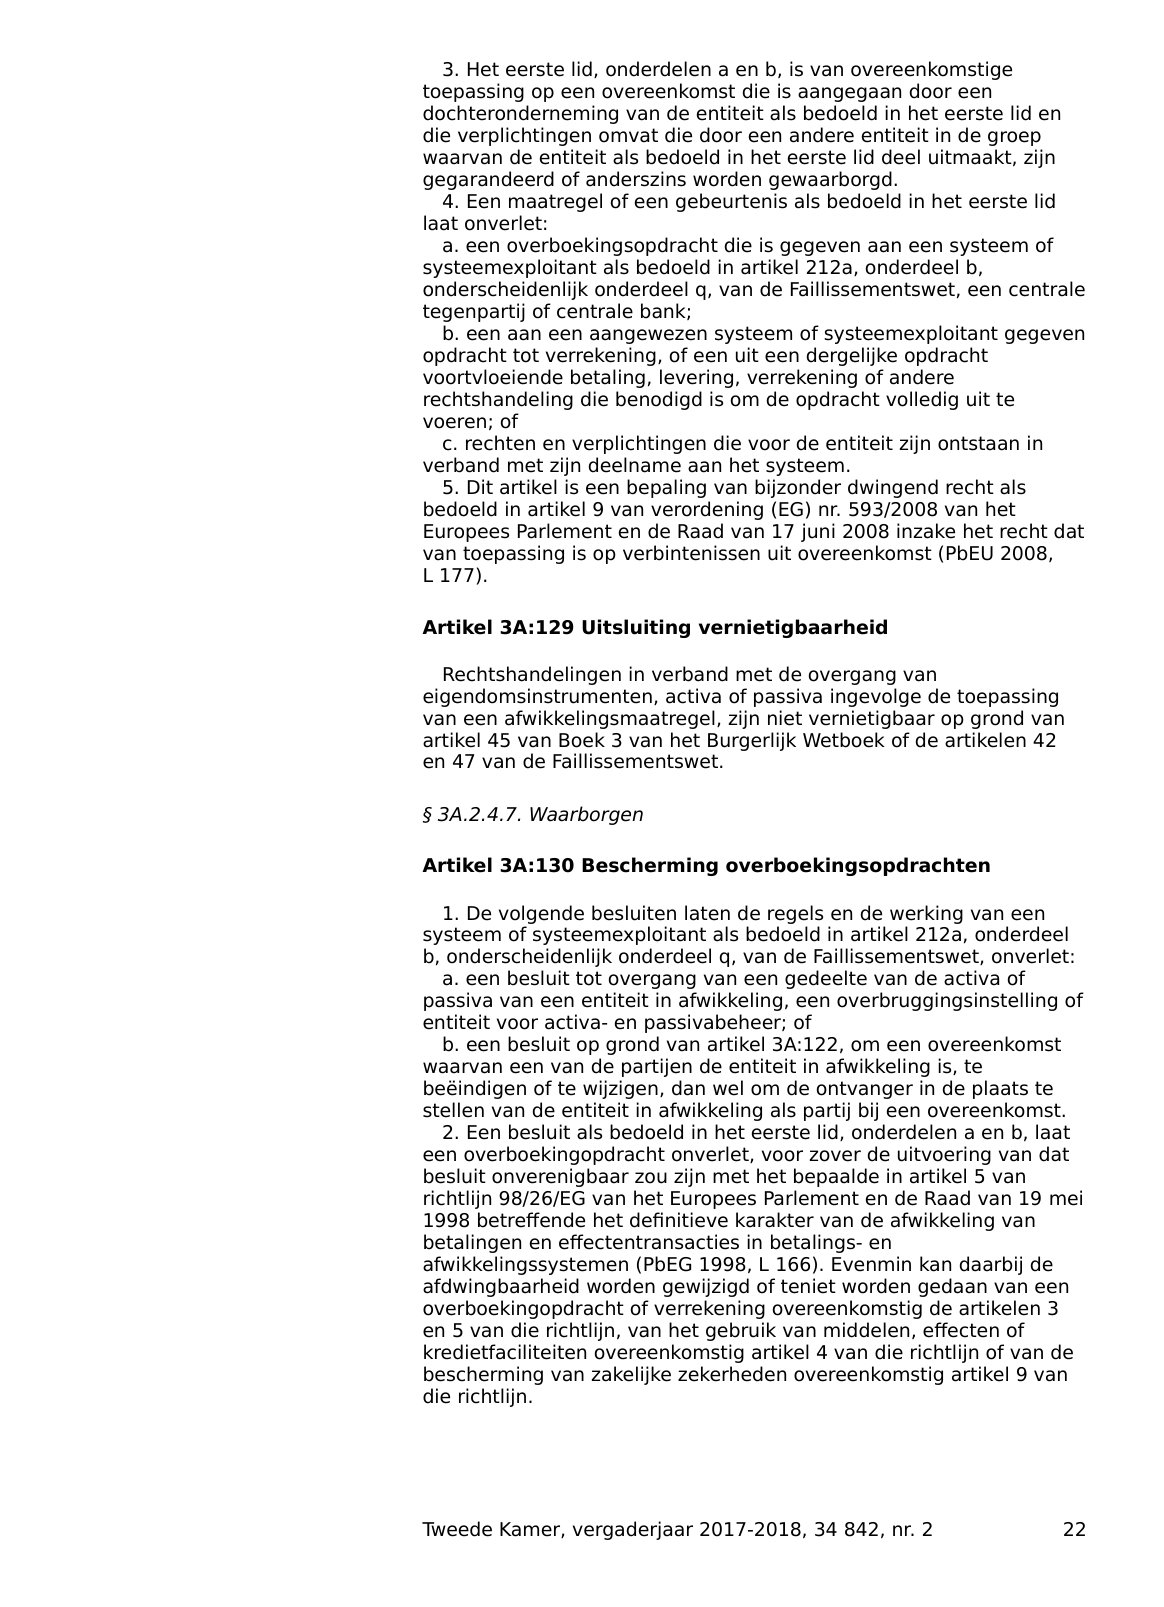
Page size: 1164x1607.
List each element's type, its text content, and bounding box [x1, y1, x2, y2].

subtitle § 3A.2.4.7. Waarborgen [422, 803, 1087, 825]
text 2. Een besluit als bedoeld in het eerste lid, onderdelen a en b, laat een overboekingopdracht onverlet, voor zover de uitvoering van dat besluit onverenigbaar zou zijn met het bepaalde in artikel 5 van richtlijn 98/26/EG van het Europees Parlement en de Raad van 19 mei 1998 betreffende het definitieve karakter van de afwikkeling van betalingen en effectentransacties in betalings- en afwikkelingssystemen (PbEG 1998, L 166). Evenmin kan daarbij de afdwingbaarheid worden gewijzigd of teniet worden gedaan van een overboekingopdracht of verrekening overeenkomstig de artikelen 3 en 5 van die richtlijn, van het gebruik van middelen, effecten of kredietfaciliteiten overeenkomstig artikel 4 van die richtlijn of van de bescherming van zakelijke zekerheden overeenkomstig artikel 9 van die richtlijn. [422, 1122, 1087, 1408]
subtitle Artikel 3A:129 Uitsluiting vernietigbaarheid [422, 617, 1087, 638]
text 5. Dit artikel is een bepaling van bijzonder dwingend recht als bedoeld in artikel 9 van verordening (EG) nr. 593/2008 van het Europees Parlement en de Raad van 17 juni 2008 inzake het recht dat van toepassing is op verbintenissen uit overeenkomst (PbEU 2008, L 177). [422, 477, 1087, 587]
text a. een overboekingsopdracht die is gegeven aan een systeem of systeemexploitant als bedoeld in artikel 212a, onderdeel b, onderscheidenlijk onderdeel q, van de Faillissementswet, een centrale tegenpartij of centrale bank; [422, 235, 1087, 323]
text 1. De volgende besluiten laten de regels en de werking van een systeem of systeemexploitant als bedoeld in artikel 212a, onderdeel b, onderscheidenlijk onderdeel q, van de Faillissementswet, onverlet: [422, 902, 1087, 968]
text c. rechten en verplichtingen die voor de entiteit zijn ontstaan in verband met zijn deelname aan het systeem. [422, 433, 1087, 477]
text b. een aan een aangewezen systeem of systeemexploitant gegeven opdracht tot verrekening, of een uit een dergelijke opdracht voortvloeiende betaling, levering, verrekening of andere rechtshandeling die benodigd is om de opdracht volledig uit te voeren; of [422, 323, 1087, 433]
subtitle Artikel 3A:130 Bescherming overboekingsopdrachten [422, 855, 1087, 877]
text 4. Een maatregel of een gebeurtenis als bedoeld in het eerste lid laat onverlet: [422, 191, 1087, 235]
text b. een besluit op grond van artikel 3A:122, om een overeenkomst waarvan een van de partijen de entiteit in afwikkeling is, te beëindigen of te wijzigen, dan wel om de ontvanger in de plaats te stellen van de entiteit in afwikkeling als partij bij een overeenkomst. [422, 1034, 1087, 1122]
text 3. Het eerste lid, onderdelen a en b, is van overeenkomstige toepassing op een overeenkomst die is aangegaan door een dochteronderneming van de entiteit als bedoeld in het eerste lid en die verplichtingen omvat die door een andere entiteit in de groep waarvan de entiteit als bedoeld in het eerste lid deel uitmaakt, zijn gegarandeerd of anderszins worden gewaarborgd. [422, 59, 1087, 191]
text a. een besluit tot overgang van een gedeelte van de activa of passiva van een entiteit in afwikkeling, een overbruggingsinstelling of entiteit voor activa- en passivabeheer; of [422, 968, 1087, 1034]
text Rechtshandelingen in verband met de overgang van eigendomsinstrumenten, activa of passiva ingevolge de toepassing van een afwikkelingsmaatregel, zijn niet vernietigbaar op grond van artikel 45 van Boek 3 van het Burgerlijk Wetboek of de artikelen 42 en 47 van de Faillissementswet. [422, 663, 1087, 773]
